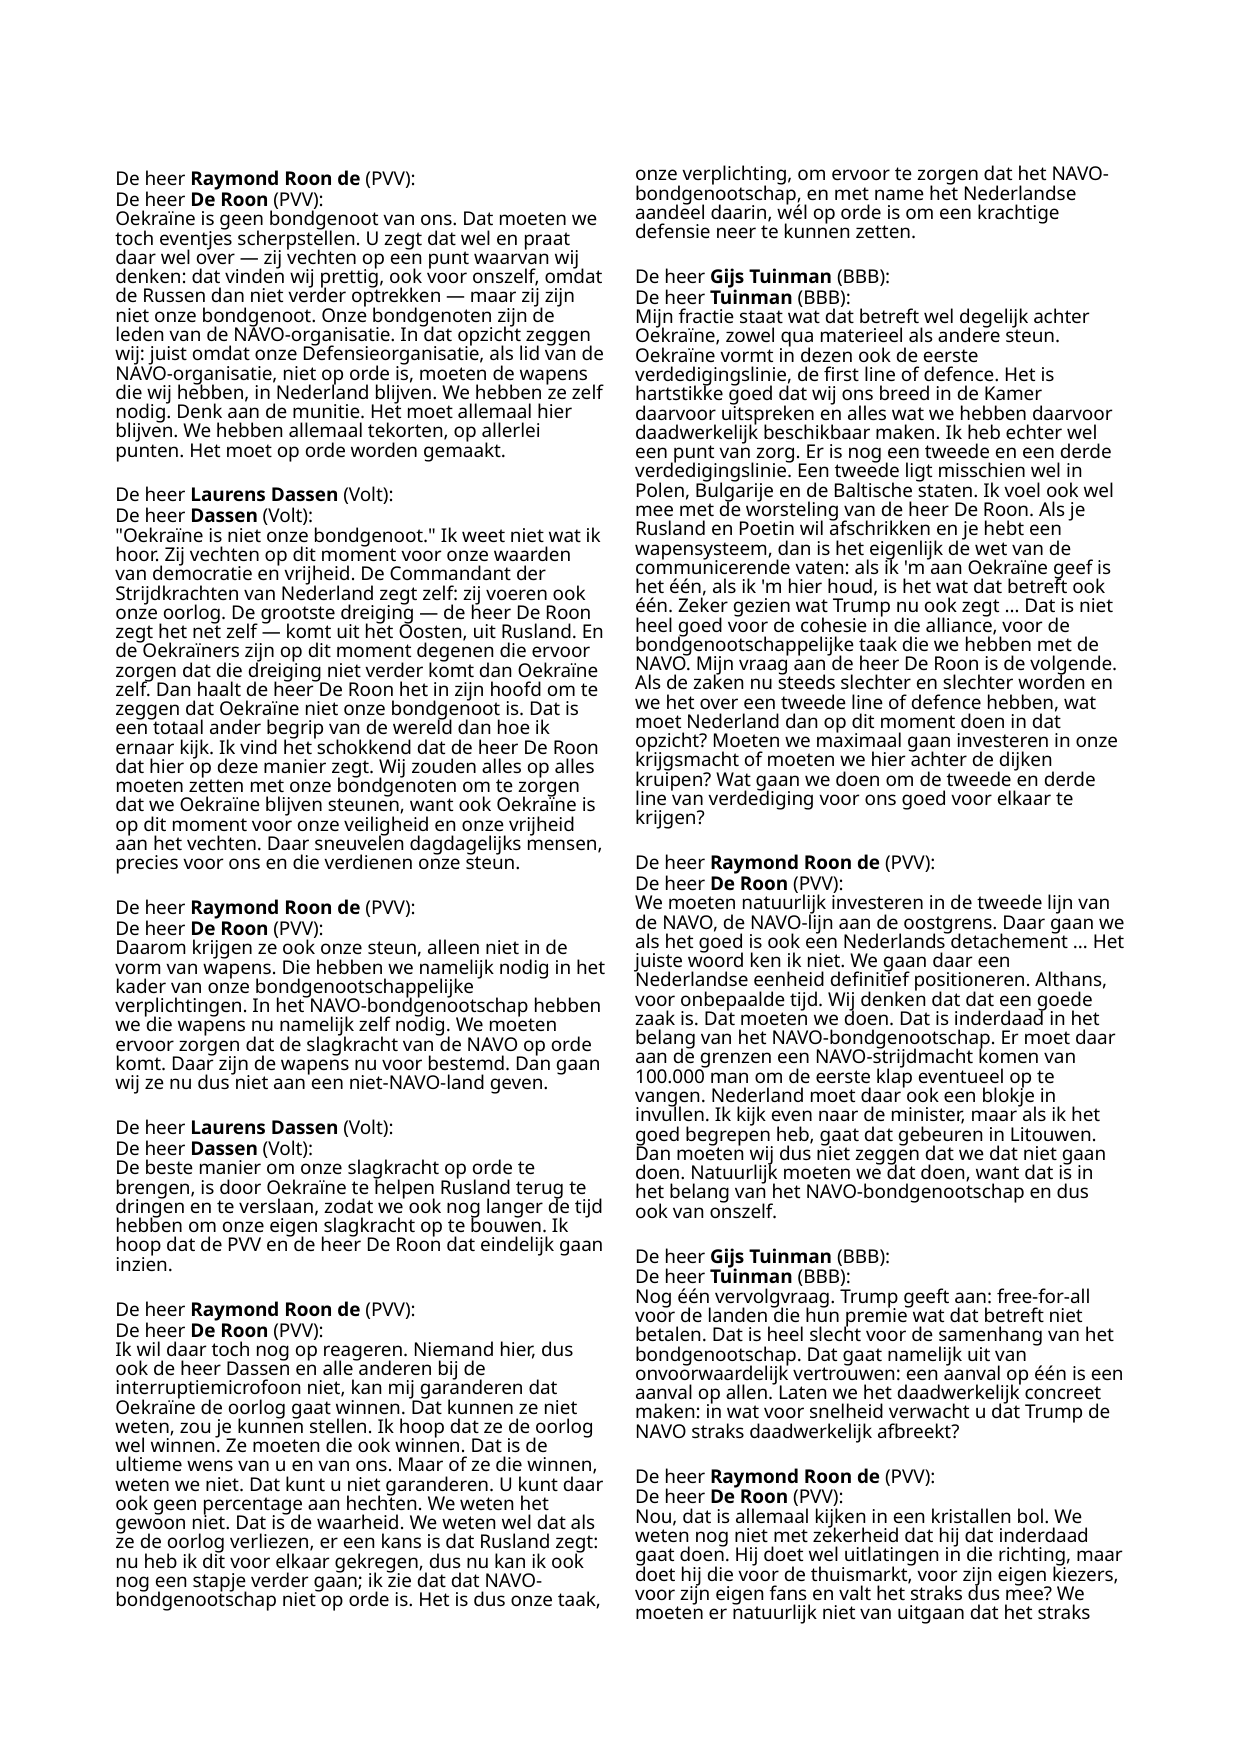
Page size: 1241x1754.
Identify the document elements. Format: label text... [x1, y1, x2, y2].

text onze verplichting, om ervoor te zorgen dat het NAVO-bondgenootschap, en met name het Nederlandse aandeel daarin, wél op orde is om een krachtige defensie neer te kunnen zetten. [635, 165, 1125, 242]
text De heer Gijs Tuinman (BBB): [635, 1243, 1125, 1268]
text De heer Raymond Roon de (PVV): [635, 849, 1125, 875]
text De heer Raymond Roon de (PVV): [115, 894, 605, 920]
text De heer De Roon (PVV): [635, 1488, 1125, 1508]
text De heer Raymond Roon de (PVV): [115, 165, 605, 191]
text De heer De Roon (PVV): [115, 191, 605, 210]
text De heer Laurens Dassen (Volt): [115, 482, 605, 507]
text De heer De Roon (PVV): [115, 1322, 605, 1341]
text Mijn fractie staat wat dat betreft wel degelijk achter Oekraïne, zowel qua materieel als andere steun. Oekraïne vormt in dezen ook de eerste verdedigingslinie, de first line of defence. Het is hartstikke goed dat wij ons breed in de Kamer daarvoor uitspreken en alles wat we hebben daarvoor daadwerkelijk beschikbaar maken. Ik heb echter wel een punt van zorg. Er is nog een tweede en een derde verdedigingslinie. Een tweede ligt misschien wel in Polen, Bulgarije en de Baltische staten. Ik voel ook wel mee met de worsteling van de heer De Roon. Als je Rusland en Poetin wil afschrikken en je hebt een wapensysteem, dan is het eigenlijk de wet van de communicerende vaten: als ik 'm aan Oekraïne geef is het één, als ik 'm hier houd, is het wat dat betreft ook één. Zeker gezien wat Trump nu ook zegt … Dat is niet heel goed voor de cohesie in die alliance, voor de bondgenootschappelijke taak die we hebben met de NAVO. Mijn vraag aan de heer De Roon is de volgende. Als de zaken nu steeds slechter en slechter worden en we het over een tweede line of defence hebben, wat moet Nederland dan op dit moment doen in dat opzicht? Moeten we maximaal gaan investeren in onze krijgsmacht of moeten we hier achter de dijken kruipen? Wat gaan we doen om de tweede en derde line van verdediging voor ons goed voor elkaar te krijgen? [635, 308, 1125, 828]
text We moeten natuurlijk investeren in de tweede lijn van de NAVO, de NAVO-lijn aan de oostgrens. Daar gaan we als het goed is ook een Nederlands detachement … Het juiste woord ken ik niet. We gaan daar een Nederlandse eenheid definitief positioneren. Althans, voor onbepaalde tijd. Wij denken dat dat een goede zaak is. Dat moeten we doen. Dat is inderdaad in het belang van het NAVO-bondgenootschap. Er moet daar aan de grenzen een NAVO-strijdmacht komen van 100.000 man om de eerste klap eventueel op te vangen. Nederland moet daar ook een blokje in invullen. Ik kijk even naar de minister, maar als ik het goed begrepen heb, gaat dat gebeuren in Litouwen. Dan moeten wij dus niet zeggen dat we dat niet gaan doen. Natuurlijk moeten we dat doen, want dat is in het belang van het NAVO-bondgenootschap en dus ook van onszelf. [635, 894, 1125, 1222]
text De heer Dassen (Volt): [115, 507, 605, 527]
text De heer Raymond Roon de (PVV): [115, 1296, 605, 1322]
text De heer De Roon (PVV): [115, 920, 605, 939]
text Nog één vervolgvraag. Trump geeft aan: free-for-all voor de landen die hun premie wat dat betreft niet betalen. Dat is heel slecht voor de samenhang van het bondgenootschap. Dat gaat namelijk uit van onvoorwaardelijk vertrouwen: een aanval op één is een aanval op allen. Laten we het daadwerkelijk concreet maken: in wat voor snelheid verwacht u dat Trump de NAVO straks daadwerkelijk afbreekt? [635, 1288, 1125, 1442]
text Ik wil daar toch nog op reageren. Niemand hier, dus ook de heer Dassen en alle anderen bij de interruptiemicrofoon niet, kan mij garanderen dat Oekraïne de oorlog gaat winnen. Dat kunnen ze niet weten, zou je kunnen stellen. Ik hoop dat ze de oorlog wel winnen. Ze moeten die ook winnen. Dat is de ultieme wens van u en van ons. Maar of ze die winnen, weten we niet. Dat kunt u niet garanderen. U kunt daar ook geen percentage aan hechten. We weten het gewoon niet. Dat is de waarheid. We weten wel dat als ze de oorlog verliezen, er een kans is dat Rusland zegt: nu heb ik dit voor elkaar gekregen, dus nu kan ik ook nog een stapje verder gaan; ik zie dat dat NAVO-bondgenootschap niet op orde is. Het is dus onze taak, [115, 1341, 605, 1611]
text "Oekraïne is niet onze bondgenoot." Ik weet niet wat ik hoor. Zij vechten op dit moment voor onze waarden van democratie en vrijheid. De Commandant der Strijdkrachten van Nederland zegt zelf: zij voeren ook onze oorlog. De grootste dreiging — de heer De Roon zegt het net zelf — komt uit het Oosten, uit Rusland. En de Oekraïners zijn op dit moment degenen die ervoor zorgen dat die dreiging niet verder komt dan Oekraïne zelf. Dan haalt de heer De Roon het in zijn hoofd om te zeggen dat Oekraïne niet onze bondgenoot is. Dat is een totaal ander begrip van de wereld dan hoe ik ernaar kijk. Ik vind het schokkend dat de heer De Roon dat hier op deze manier zegt. Wij zouden alles op alles moeten zetten met onze bondgenoten om te zorgen dat we Oekraïne blijven steunen, want ook Oekraïne is op dit moment voor onze veiligheid en onze vrijheid aan het vechten. Daar sneuvelen dagdagelijks mensen, precies voor ons en die verdienen onze steun. [115, 527, 605, 873]
text De heer Tuinman (BBB): [635, 289, 1125, 308]
text De heer Tuinman (BBB): [635, 1268, 1125, 1288]
text De heer De Roon (PVV): [635, 875, 1125, 894]
text De heer Gijs Tuinman (BBB): [635, 263, 1125, 289]
text De heer Laurens Dassen (Volt): [115, 1114, 605, 1140]
text De heer Dassen (Volt): [115, 1140, 605, 1159]
text De beste manier om onze slagkracht op orde te brengen, is door Oekraïne te helpen Rusland terug te dringen en te verslaan, zodat we ook nog langer de tijd hebben om onze eigen slagkracht op te bouwen. Ik hoop dat de PVV en de heer De Roon dat eindelijk gaan inzien. [115, 1159, 605, 1275]
text Daarom krijgen ze ook onze steun, alleen niet in de vorm van wapens. Die hebben we namelijk nodig in het kader van onze bondgenootschappelijke verplichtingen. In het NAVO-bondgenootschap hebben we die wapens nu namelijk zelf nodig. We moeten ervoor zorgen dat de slagkracht van de NAVO op orde komt. Daar zijn de wapens nu voor bestemd. Dan gaan wij ze nu dus niet aan een niet-NAVO-land geven. [115, 939, 605, 1093]
text De heer Raymond Roon de (PVV): [635, 1463, 1125, 1488]
text Nou, dat is allemaal kijken in een kristallen bol. We weten nog niet met zekerheid dat hij dat inderdaad gaat doen. Hij doet wel uitlatingen in die richting, maar doet hij die voor de thuismarkt, voor zijn eigen kiezers, voor zijn eigen fans en valt het straks dus mee? We moeten er natuurlijk niet van uitgaan dat het straks [635, 1508, 1125, 1623]
text Oekraïne is geen bondgenoot van ons. Dat moeten we toch eventjes scherpstellen. U zegt dat wel en praat daar wel over — zij vechten op een punt waarvan wij denken: dat vinden wij prettig, ook voor onszelf, omdat de Russen dan niet verder optrekken — maar zij zijn niet onze bondgenoot. Onze bondgenoten zijn de leden van de NAVO-organisatie. In dat opzicht zeggen wij: juist omdat onze Defensieorganisatie, als lid van de NAVO-organisatie, niet op orde is, moeten de wapens die wij hebben, in Nederland blijven. We hebben ze zelf nodig. Denk aan de munitie. Het moet allemaal hier blijven. We hebben allemaal tekorten, op allerlei punten. Het moet op orde worden gemaakt. [115, 210, 605, 461]
